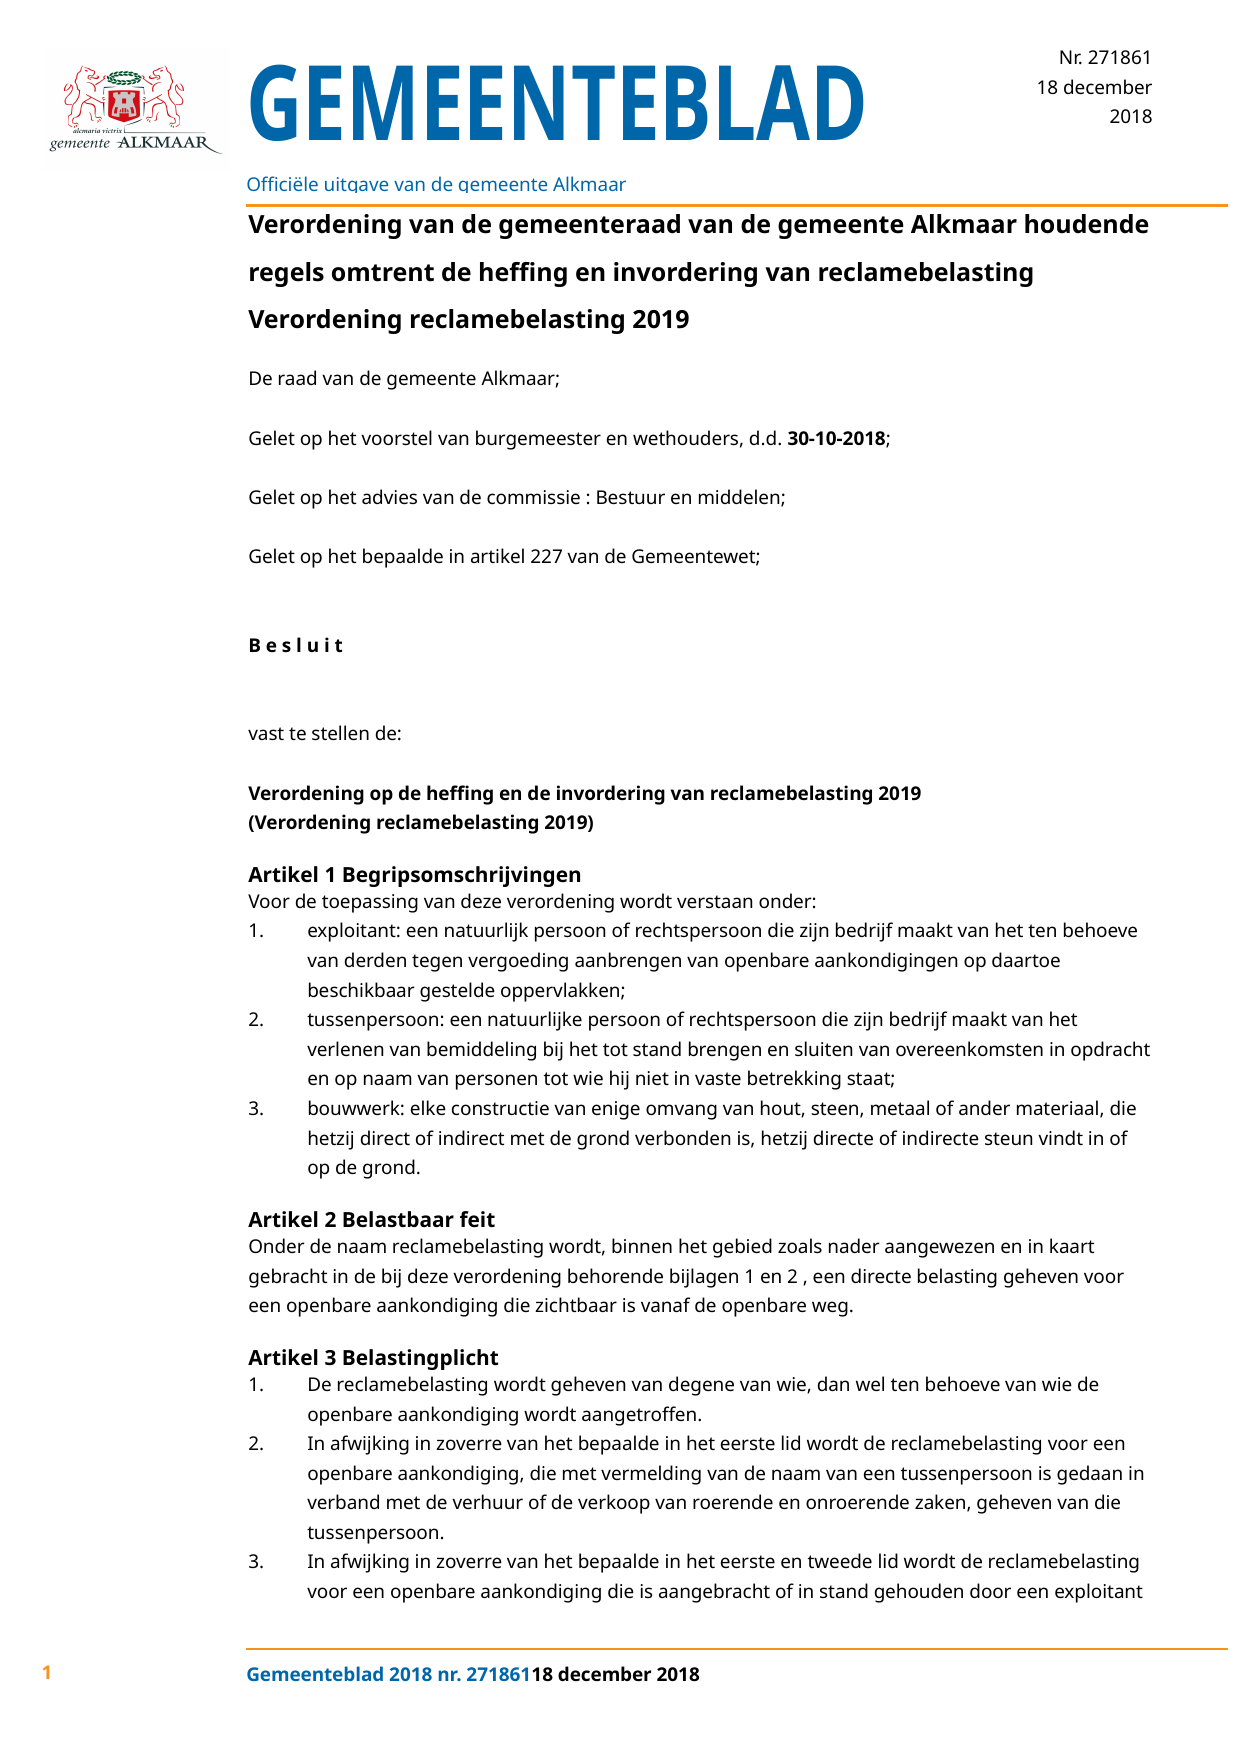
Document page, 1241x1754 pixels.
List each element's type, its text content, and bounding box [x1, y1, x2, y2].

text vast te stellen de: [248, 721, 1152, 746]
text Artikel 2 Belastbaar feit [248, 1205, 1152, 1233]
text Gelet op het voorstel van burgemeester en wethouders, d.d. 30-10-2018; [248, 425, 1152, 450]
text Gelet op het advies van de commissie : Bestuur en middelen; [248, 484, 1152, 509]
text Artikel 1 Begripsomschrijvingen [248, 860, 1152, 888]
list bouwwerk: elke constructie van enige omvang van hout, steen, metaal of ander materiaal, die hetzij direct of indirect met de grond verbonden is, hetzij directe of indirecte steun vindt in of op de grond. [248, 1095, 1152, 1180]
text Verordening op de heffing en de invordering van reclamebelasting 2019 [248, 780, 1152, 805]
list tussenpersoon: een natuurlijke persoon of rechtspersoon die zijn bedrijf maakt van het verlenen van bemiddeling bij het tot stand brengen en sluiten van overeenkomsten in opdracht en op naam van personen tot wie hij niet in vaste betrekking staat; [248, 1006, 1152, 1091]
list In afwijking in zoverre van het bepaalde in het eerste en tweede lid wordt de reclamebelasting voor een openbare aankondiging die is aangebracht of in stand gehouden door een exploitant [248, 1549, 1152, 1604]
text Artikel 3 Belastingplicht [248, 1343, 1152, 1371]
list In afwijking in zoverre van het bepaalde in het eerste lid wordt de reclamebelasting voor een openbare aankondiging, die met vermelding van de naam van een tussenpersoon is gedaan in verband met de verhuur of de verkoop van roerende en onroerende zaken, geheven van die tussenpersoon. [248, 1430, 1152, 1545]
text Voor de toepassing van deze verordening wordt verstaan onder: [248, 888, 1152, 914]
list De reclamebelasting wordt geheven van degene van wie, dan wel ten behoeve van wie de openbare aankondiging wordt aangetroffen. [248, 1371, 1152, 1427]
text De raad van de gemeente Alkmaar; [248, 366, 1152, 391]
text (Verordening reclamebelasting 2019) [248, 809, 1152, 835]
text Gelet op het bepaalde in artikel 227 van de Gemeentewet; [248, 543, 1152, 569]
list exploitant: een natuurlijk persoon of rechtspersoon die zijn bedrijf maakt van het ten behoeve van derden tegen vergoeding aanbrengen van openbare aankondigingen op daartoe beschikbaar gestelde oppervlakken; [248, 918, 1152, 1003]
text Onder de naam reclamebelasting wordt, binnen het gebied zoals nader aangewezen en in kaart gebracht in de bij deze verordening behorende bijlagen 1 en 2 , een directe belasting geheven voor een openbare aankondiging die zichtbaar is vanaf de openbare weg. [248, 1233, 1152, 1318]
text B e s l u i t [248, 632, 1152, 657]
text Verordening van de gemeenteraad van de gemeente Alkmaar houdende regels omtrent de heffing en invordering van reclamebelasting Verordening reclamebelasting 2019 [248, 207, 1152, 336]
picture [41, 47, 231, 172]
